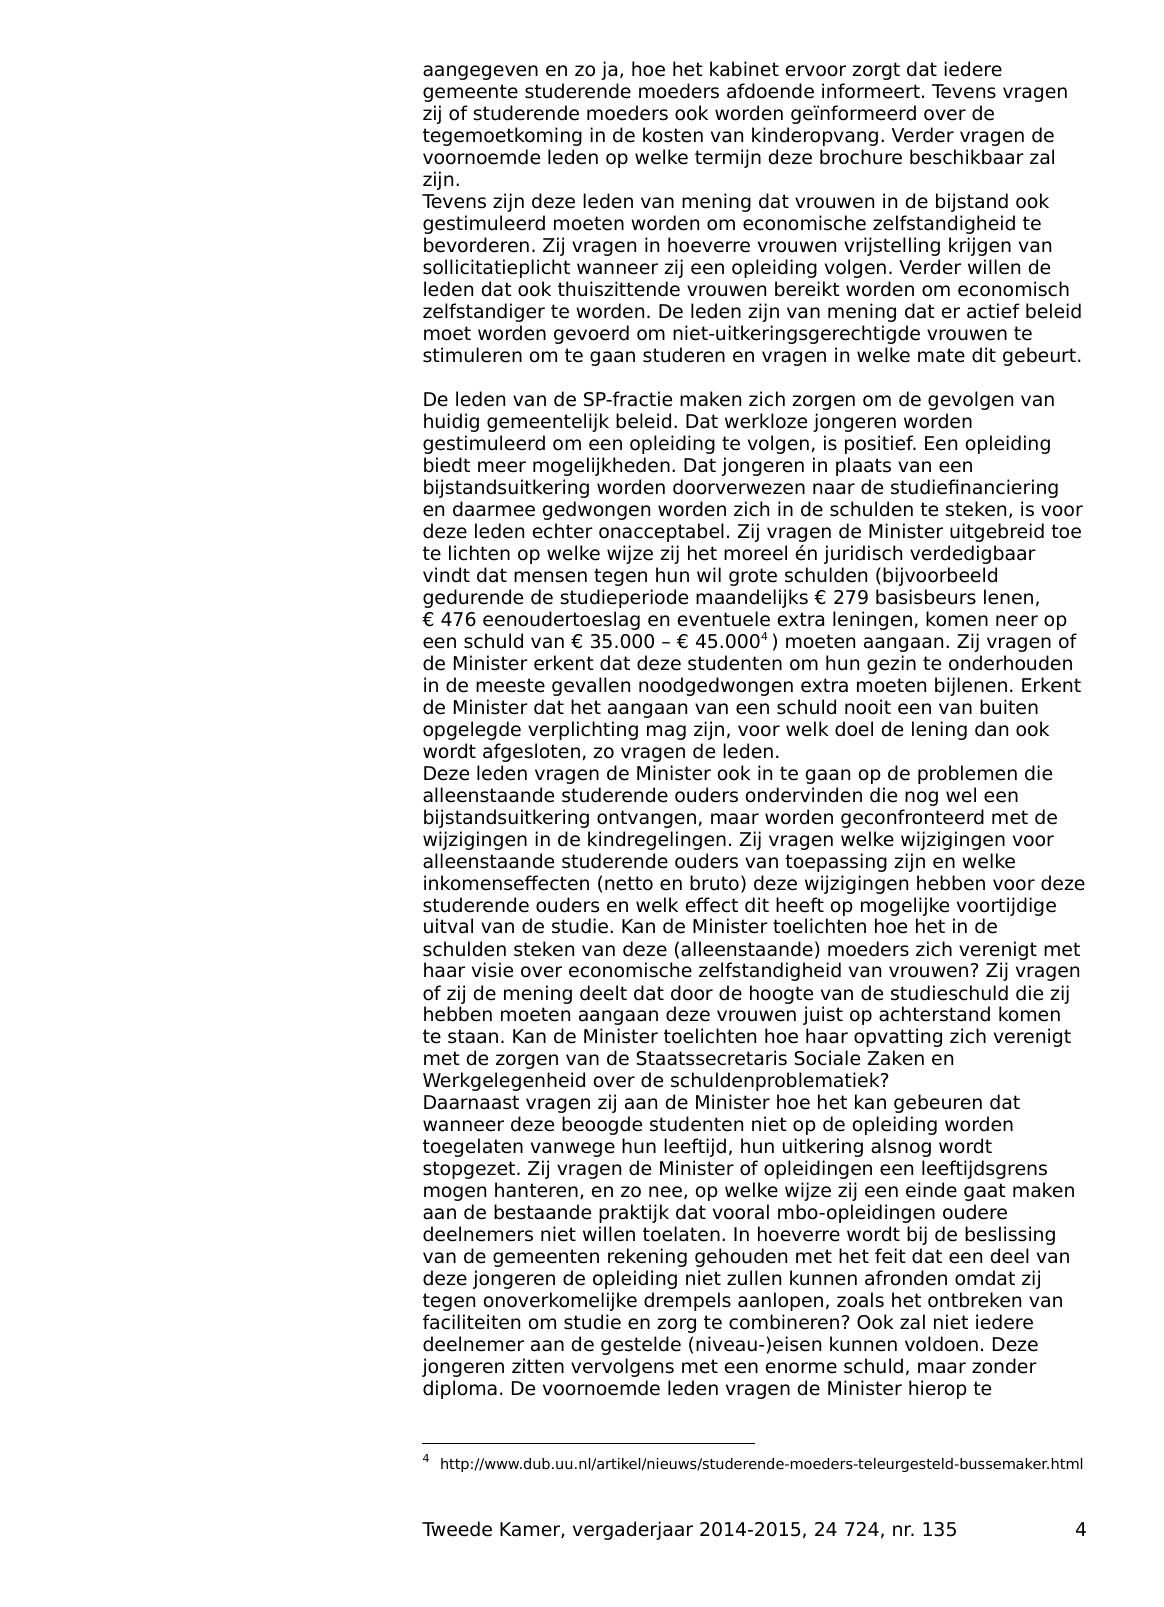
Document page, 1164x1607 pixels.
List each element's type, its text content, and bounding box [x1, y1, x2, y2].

text http://www.dub.uu.nl/artikel/nieuws/studerende-moeders-teleurgesteld-bussemaker.html [422, 1452, 1087, 1474]
text Deze leden vragen de Minister ook in te gaan op de problemen die alleenstaande studerende ouders ondervinden die nog wel een bijstandsuitkering ontvangen, maar worden geconfronteerd met de wijzigingen in de kindregelingen. Zij vragen welke wijzigingen voor alleenstaande studerende ouders van toepassing zijn en welke inkomenseffecten (netto en bruto) deze wijzigingen hebben voor deze studerende ouders en welk effect dit heeft op mogelijke voortijdige uitval van de studie. Kan de Minister toelichten hoe het in de schulden steken van deze (alleenstaande) moeders zich verenigt met haar visie over economische zelfstandigheid van vrouwen? Zij vragen of zij de mening deelt dat door de hoogte van de studieschuld die zij hebben moeten aangaan deze vrouwen juist op achterstand komen te staan. Kan de Minister toelichten hoe haar opvatting zich verenigt met de zorgen van de Staatssecretaris Sociale Zaken en Werkgelegenheid over de schuldenproblematiek? [422, 763, 1087, 1092]
text De leden van de SP-fractie maken zich zorgen om de gevolgen van huidig gemeentelijk beleid. Dat werkloze jongeren worden gestimuleerd om een opleiding te volgen, is positief. Een opleiding biedt meer mogelijkheden. Dat jongeren in plaats van een bijstandsuitkering worden doorverwezen naar de studiefinanciering en daarmee gedwongen worden zich in de schulden te steken, is voor deze leden echter onacceptabel. Zij vragen de Minister uitgebreid toe te lichten op welke wijze zij het moreel én juridisch verdedigbaar vindt dat mensen tegen hun wil grote schulden (bijvoorbeeld gedurende de studieperiode maandelijks € 279 basisbeurs lenen, € 476 eenoudertoeslag en eventuele extra leningen, komen neer op een schuld van € 35.000 – € 45.000) moeten aangaan. Zij vragen of de Minister erkent dat deze studenten om hun gezin te onderhouden in de meeste gevallen noodgedwongen extra moeten bijlenen. Erkent de Minister dat het aangaan van een schuld nooit een van buiten opgelegde verplichting mag zijn, voor welk doel de lening dan ook wordt afgesloten, zo vragen de leden. [422, 389, 1087, 763]
text Tevens zijn deze leden van mening dat vrouwen in de bijstand ook gestimuleerd moeten worden om economische zelfstandigheid te bevorderen. Zij vragen in hoeverre vrouwen vrijstelling krijgen van sollicitatieplicht wanneer zij een opleiding volgen. Verder willen de leden dat ook thuiszittende vrouwen bereikt worden om economisch zelfstandiger te worden. De leden zijn van mening dat er actief beleid moet worden gevoerd om niet-uitkeringsgerechtigde vrouwen te stimuleren om te gaan studeren en vragen in welke mate dit gebeurt. [422, 191, 1087, 367]
text aangegeven en zo ja, hoe het kabinet ervoor zorgt dat iedere gemeente studerende moeders afdoende informeert. Tevens vragen zij of studerende moeders ook worden geïnformeerd over de tegemoetkoming in de kosten van kinderopvang. Verder vragen de voornoemde leden op welke termijn deze brochure beschikbaar zal zijn. [422, 59, 1087, 191]
text Daarnaast vragen zij aan de Minister hoe het kan gebeuren dat wanneer deze beoogde studenten niet op de opleiding worden toegelaten vanwege hun leeftijd, hun uitkering alsnog wordt stopgezet. Zij vragen de Minister of opleidingen een leeftijdsgrens mogen hanteren, en zo nee, op welke wijze zij een einde gaat maken aan de bestaande praktijk dat vooral mbo-opleidingen oudere deelnemers niet willen toelaten. In hoeverre wordt bij de beslissing van de gemeenten rekening gehouden met het feit dat een deel van deze jongeren de opleiding niet zullen kunnen afronden omdat zij tegen onoverkomelijke drempels aanlopen, zoals het ontbreken van faciliteiten om studie en zorg te combineren? Ook zal niet iedere deelnemer aan de gestelde (niveau-)eisen kunnen voldoen. Deze jongeren zitten vervolgens met een enorme schuld, maar zonder diploma. De voornoemde leden vragen de Minister hierop te [422, 1092, 1087, 1400]
